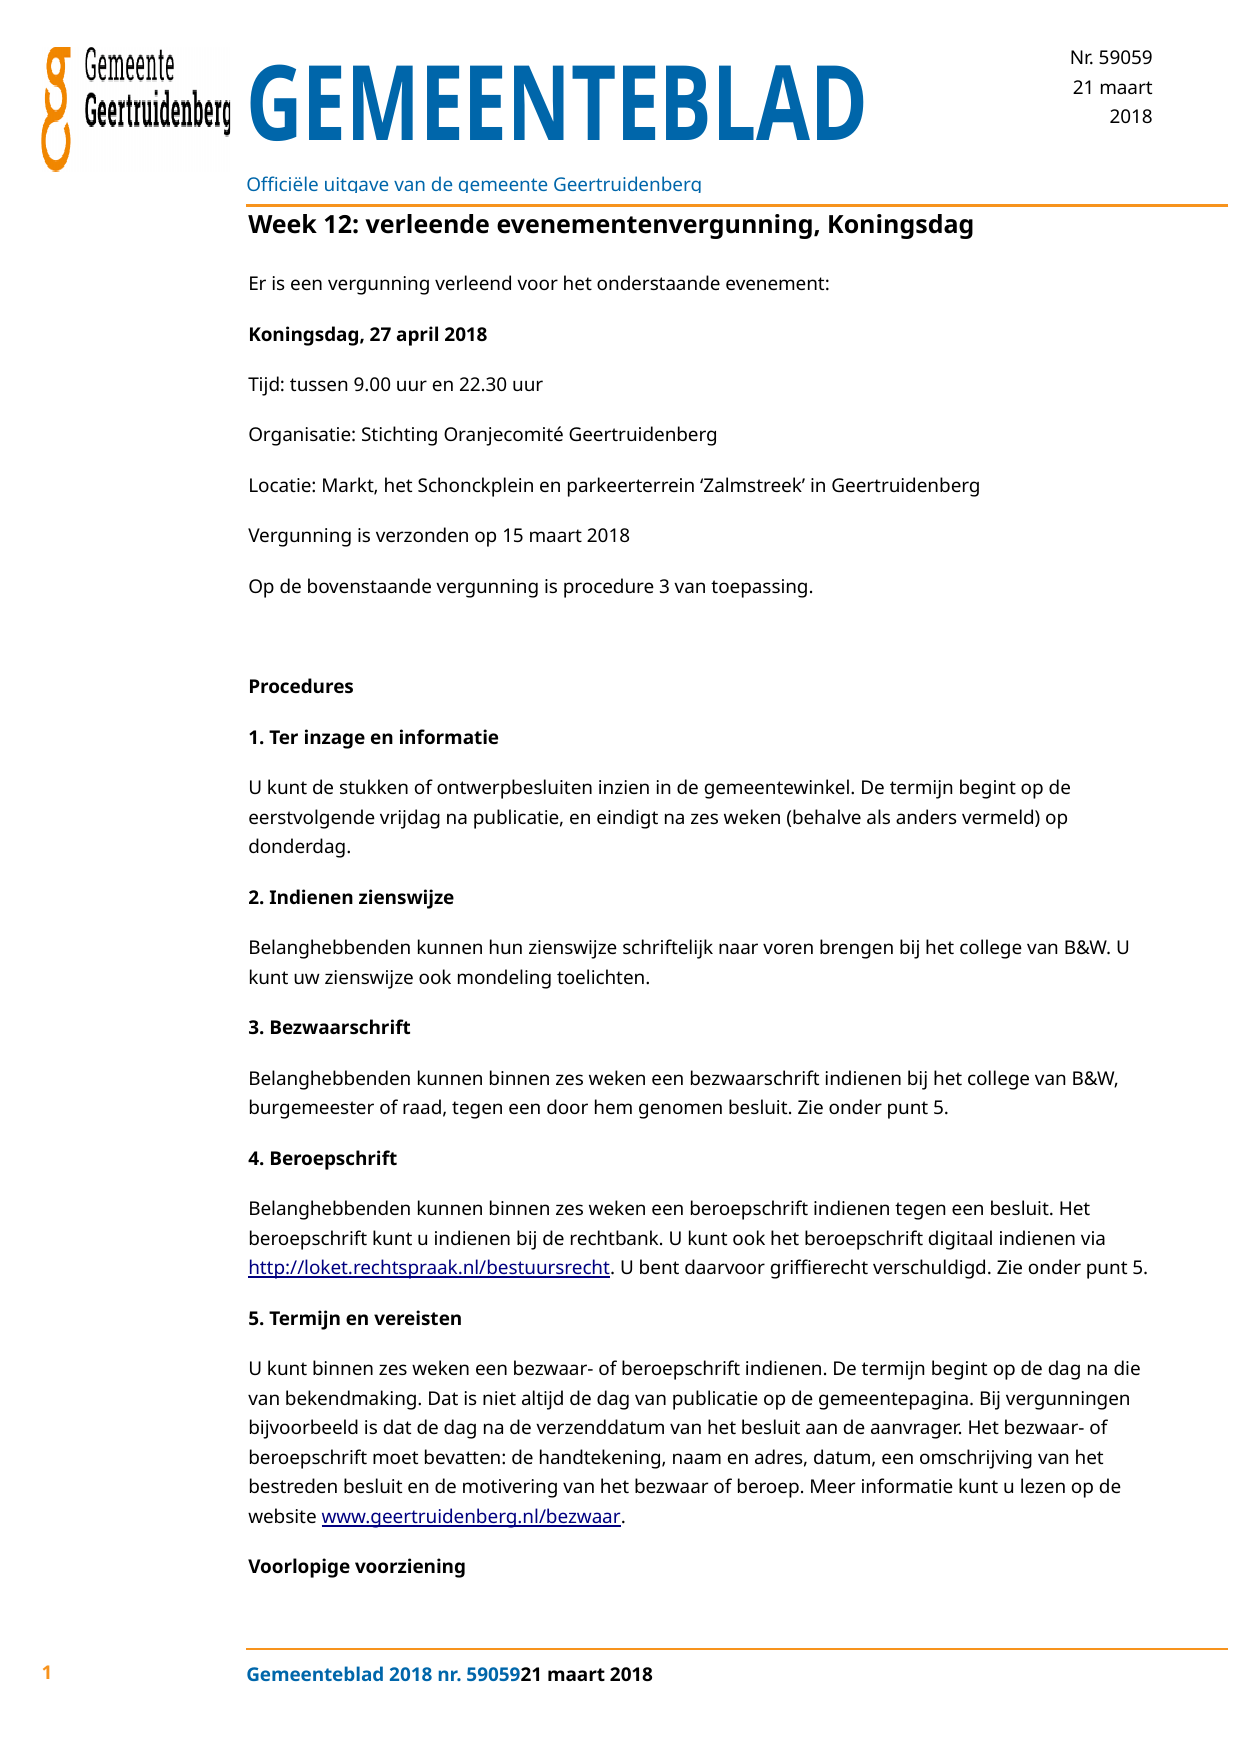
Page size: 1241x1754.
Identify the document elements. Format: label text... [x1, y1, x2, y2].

text Vergunning is verzonden op 15 maart 2018 [248, 522, 1152, 548]
text U kunt de stukken of ontwerpbesluiten inzien in de gemeentewinkel. De termijn begint op de eerstvolgende vrijdag na publicatie, en eindigt na zes weken (behalve als anders vermeld) op donderdag. [248, 774, 1152, 859]
text 4. Beroepschrift [248, 1145, 1152, 1171]
text Belanghebbenden kunnen binnen zes weken een bezwaarschrift indienen bij het college van B&W, burgemeester of raad, tegen een door hem genomen besluit. Zie onder punt 5. [248, 1065, 1152, 1120]
text Koningsdag, 27 april 2018 [248, 321, 1152, 346]
text 3. Bezwaarschrift [248, 1014, 1152, 1040]
picture [41, 47, 231, 172]
text Belanghebbenden kunnen binnen zes weken een beroepschrift indienen tegen een besluit. Het beroepschrift kunt u indienen bij de rechtbank. U kunt ook het beroepschrift digitaal indienen via http://loket.rechtspraak.nl/bestuursrecht. U bent daarvoor griffierecht verschuldigd. Zie onder punt 5. [248, 1195, 1152, 1280]
text U kunt binnen zes weken een bezwaar- of beroepschrift indienen. De termijn begint op de dag na die van bekendmaking. Dat is niet altijd de dag van publicatie op de gemeentepagina. Bij vergunningen bijvoorbeeld is dat de dag na de verzenddatum van het besluit aan de aanvrager. Het bezwaar- of beroepschrift moet bevatten: de handtekening, naam en adres, datum, een omschrijving van het bestreden besluit en de motivering van het bezwaar of beroep. Meer informatie kunt u lezen op de website www.geertruidenberg.nl/bezwaar. [248, 1355, 1152, 1529]
text Organisatie: Stichting Oranjecomité Geertruidenberg [248, 422, 1152, 447]
text Procedures [248, 674, 1152, 699]
text Tijd: tussen 9.00 uur en 22.30 uur [248, 371, 1152, 397]
text Voorlopige voorziening [248, 1554, 1152, 1579]
text 2. Indienen zienswijze [248, 884, 1152, 910]
text 1. Ter inzage en informatie [248, 724, 1152, 750]
text Belanghebbenden kunnen hun zienswijze schriftelijk naar voren brengen bij het college van B&W. U kunt uw zienswijze ook mondeling toelichten. [248, 934, 1152, 990]
text Locatie: Markt, het Schonckplein en parkeerterrein ‘Zalmstreek’ in Geertruidenberg [248, 472, 1152, 498]
text Op de bovenstaande vergunning is procedure 3 van toepassing. [248, 573, 1152, 598]
text 5. Termijn en vereisten [248, 1305, 1152, 1331]
text Week 12: verleende evenementenvergunning, Koningsdag [248, 207, 1152, 241]
text Er is een vergunning verleend voor het onderstaande evenement: [248, 270, 1152, 296]
